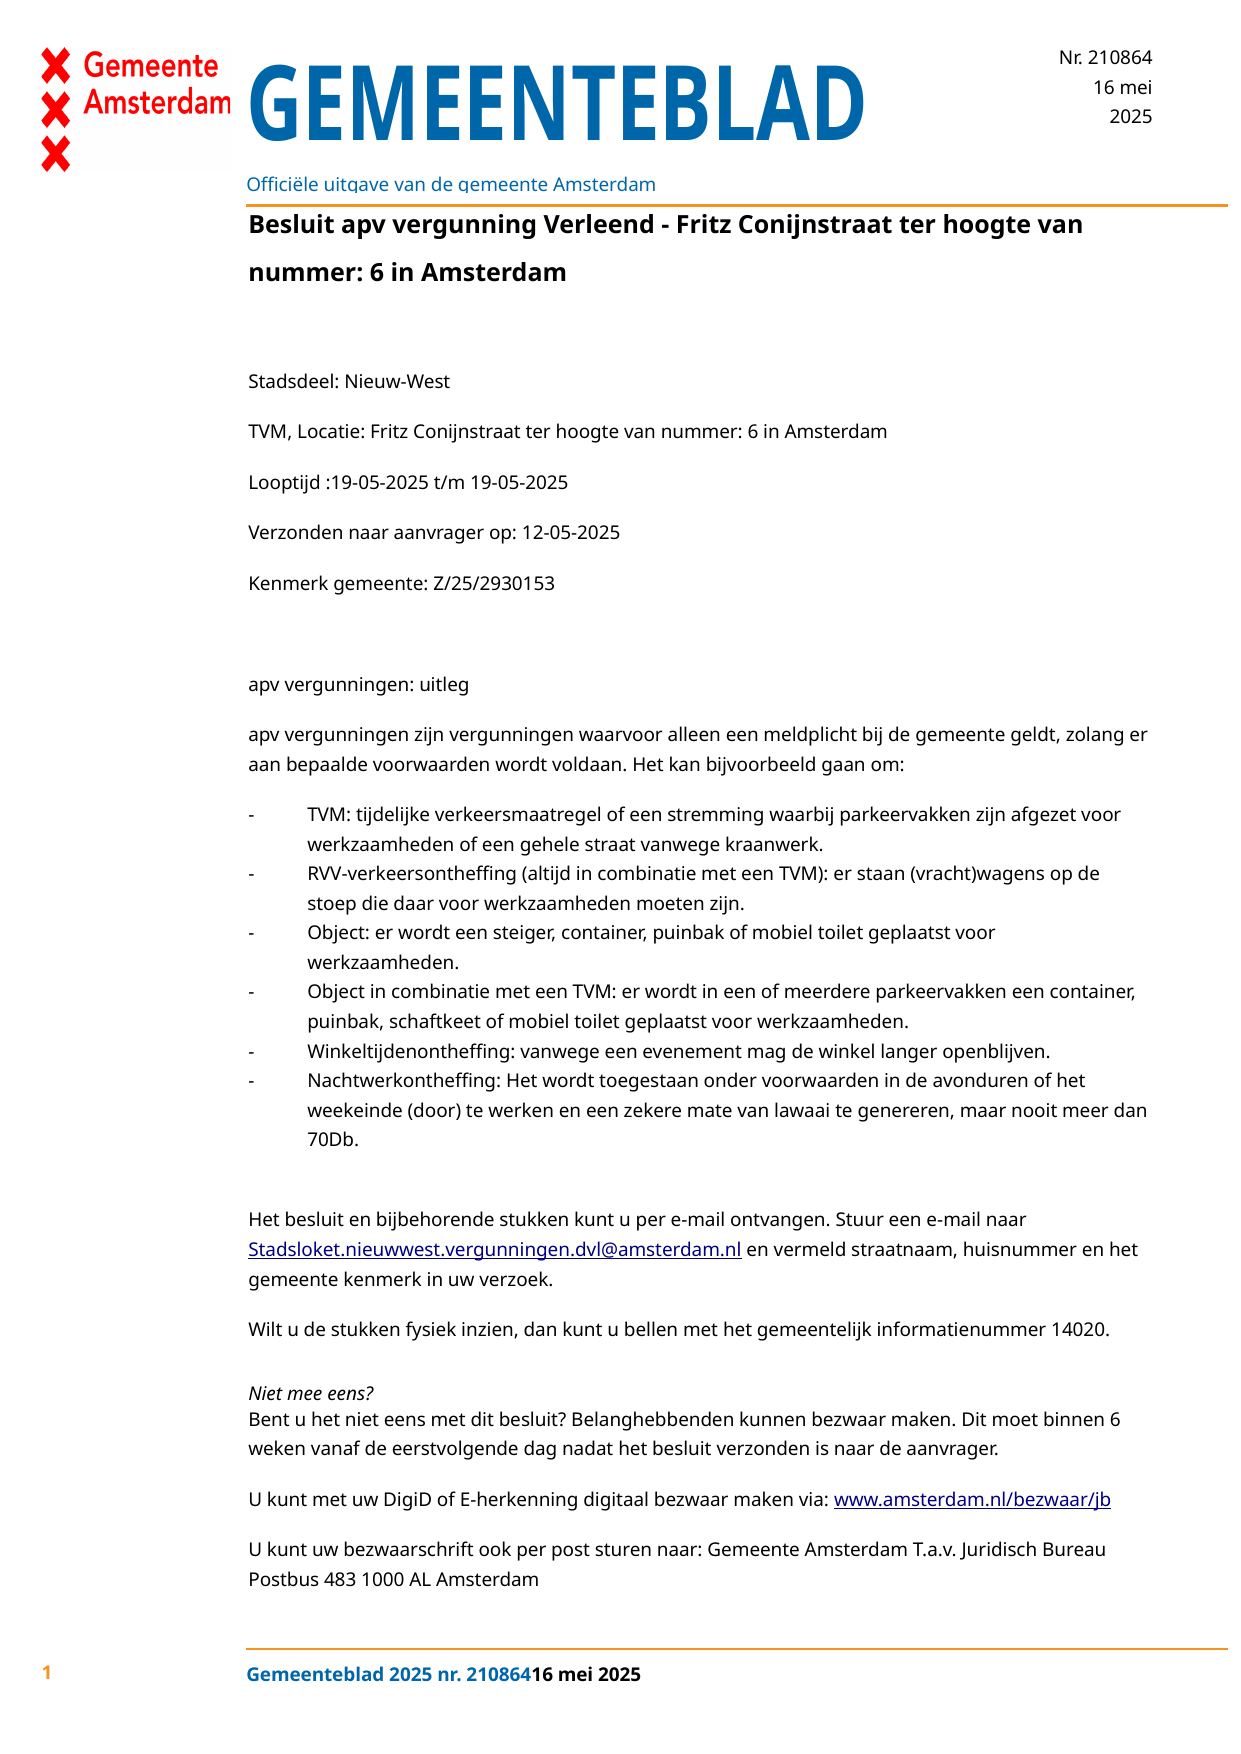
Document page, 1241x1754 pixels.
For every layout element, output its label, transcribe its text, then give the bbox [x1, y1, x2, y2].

text TVM, Locatie: Fritz Conijnstraat ter hoogte van nummer: 6 in Amsterdam [248, 419, 1152, 444]
list Object in combinatie met een TVM: er wordt in een of meerdere parkeervakken een container, puinbak, schaftkeet of mobiel toilet geplaatst voor werkzaamheden. [248, 979, 1152, 1034]
text Stadsdeel: Nieuw-West [248, 368, 1152, 394]
text Het besluit en bijbehorende stukken kunt u per e-mail ontvangen. Stuur een e-mail naar Stadsloket.nieuwwest.vergunningen.dvl@amsterdam.nl en vermeld straatnaam, huisnummer en het gemeente kenmerk in uw verzoek. [248, 1207, 1152, 1292]
list Nachtwerkontheffing: Het wordt toegestaan onder voorwaarden in de avonduren of het weekeinde (door) te werken en een zekere mate van lawaai te genereren, maar nooit meer dan 70Db. [248, 1067, 1152, 1152]
list TVM: tijdelijke verkeersmaatregel of een stremming waarbij parkeervakken zijn afgezet voor werkzaamheden of een gehele straat vanwege kraanwerk. [248, 801, 1152, 857]
text Verzonden naar aanvrager op: 12-05-2025 [248, 519, 1152, 545]
text Bent u het niet eens met dit besluit? Belanghebbenden kunnen bezwaar maken. Dit moet binnen 6 weken vanaf de eerstvolgende dag nadat het besluit verzonden is naar de aanvrager. [248, 1406, 1152, 1461]
picture [41, 47, 231, 172]
text Niet mee eens? [248, 1380, 1152, 1406]
text U kunt uw bezwaarschrift ook per post sturen naar: Gemeente Amsterdam T.a.v. Juridisch Bureau Postbus 483 1000 AL Amsterdam [248, 1536, 1152, 1592]
text apv vergunningen: uitleg [248, 671, 1152, 697]
text Looptijd :19-05-2025 t/m 19-05-2025 [248, 469, 1152, 495]
text Wilt u de stukken fysiek inzien, dan kunt u bellen met het gemeentelijk informatienummer 14020. [248, 1316, 1152, 1342]
text apv vergunningen zijn vergunningen waarvoor alleen een meldplicht bij de gemeente geldt, zolang er aan bepaalde voorwaarden wordt voldaan. Het kan bijvoorbeeld gaan om: [248, 721, 1152, 777]
text U kunt met uw DigiD of E-herkenning digitaal bezwaar maken via: www.amsterdam.nl/bezwaar/jb [248, 1486, 1152, 1512]
list Object: er wordt een steiger, container, puinbak of mobiel toilet geplaatst voor werkzaamheden. [248, 919, 1152, 975]
list Winkeltijdenontheffing: vanwege een evenement mag de winkel langer openblijven. [248, 1038, 1152, 1064]
list RVV-verkeersontheffing (altijd in combinatie met een TVM): er staan (vracht)wagens op de stoep die daar voor werkzaamheden moeten zijn. [248, 860, 1152, 916]
text Kenmerk gemeente: Z/25/2930153 [248, 570, 1152, 596]
text Besluit apv vergunning Verleend - Fritz Conijnstraat ter hoogte van nummer: 6 in Amsterdam [248, 207, 1152, 288]
